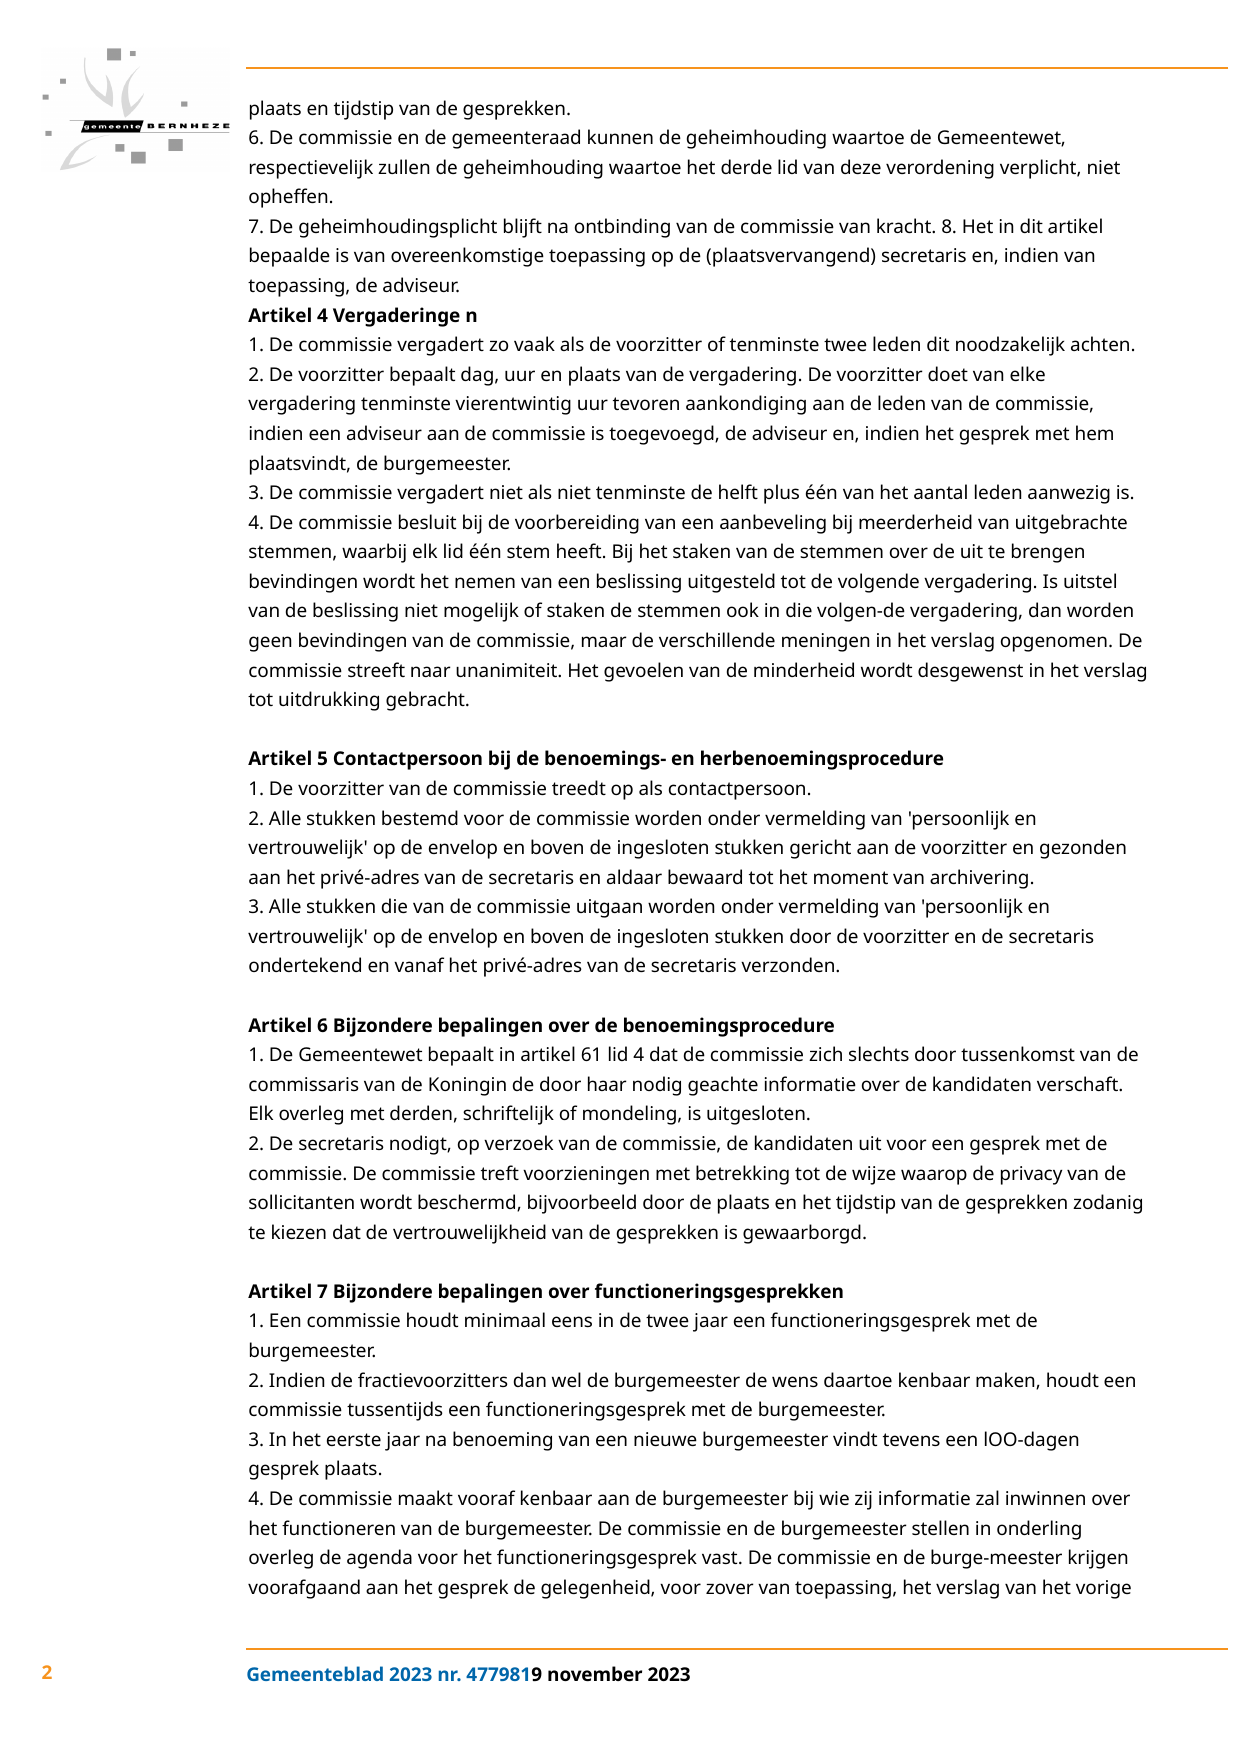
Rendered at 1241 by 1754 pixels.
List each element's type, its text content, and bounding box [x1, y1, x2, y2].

text 1. De Gemeentewet bepaalt in artikel 61 lid 4 dat de commissie zich slechts door tussenkomst van de commissaris van de Koningin de door haar nodig geachte informatie over de kandidaten verschaft. Elk overleg met derden, schriftelijk of mondeling, is uitgesloten. [248, 1041, 1152, 1126]
text 4. De commissie besluit bij de voorbereiding van een aanbeveling bij meerderheid van uitgebrachte stemmen, waarbij elk lid één stem heeft. Bij het staken van de stemmen over de uit te brengen bevindingen wordt het nemen van een beslissing uitgesteld tot de volgende vergadering. Is uitstel van de beslissing niet mogelijk of staken de stemmen ook in die volgen-de vergadering, dan worden geen bevindingen van de commissie, maar de verschillende meningen in het verslag opgenomen. De commissie streeft naar unanimiteit. Het gevoelen van de minderheid wordt desgewenst in het verslag tot uitdrukking gebracht. [248, 509, 1152, 712]
picture [41, 47, 231, 172]
text 2. De voorzitter bepaalt dag, uur en plaats van de vergadering. De voorzitter doet van elke vergadering tenminste vierentwintig uur tevoren aankondiging aan de leden van de commissie, indien een adviseur aan de commissie is toegevoegd, de adviseur en, indien het gesprek met hem plaatsvindt, de burgemeester. [248, 361, 1152, 476]
text plaats en tijdstip van de gesprekken. [248, 95, 1152, 121]
text 3. Alle stukken die van de commissie uitgaan worden onder vermelding van 'persoonlijk en vertrouwelijk' op de envelop en boven de ingesloten stukken door de voorzitter en de secretaris ondertekend en vanaf het privé-adres van de secretaris verzonden. [248, 893, 1152, 978]
text 6. De commissie en de gemeenteraad kunnen de geheimhouding waartoe de Gemeentewet, respectievelijk zullen de geheimhouding waartoe het derde lid van deze verordening verplicht, niet opheffen. [248, 124, 1152, 209]
text Artikel 7 Bijzondere bepalingen over functioneringsgesprekken [248, 1278, 1152, 1304]
text 7. De geheimhoudingsplicht blijft na ontbinding van de commissie van kracht. 8. Het in dit artikel bepaalde is van overeenkomstige toepassing op de (plaatsvervangend) secretaris en, indien van toepassing, de adviseur. [248, 213, 1152, 298]
text 3. De commissie vergadert niet als niet tenminste de helft plus één van het aantal leden aanwezig is. [248, 479, 1152, 505]
text 2. Alle stukken bestemd voor de commissie worden onder vermelding van 'persoonlijk en vertrouwelijk' op de envelop en boven de ingesloten stukken gericht aan de voorzitter en gezonden aan het privé-adres van de secretaris en aldaar bewaard tot het moment van archivering. [248, 805, 1152, 890]
text Artikel 4 Vergaderinge n [248, 302, 1152, 328]
text 2. De secretaris nodigt, op verzoek van de commissie, de kandidaten uit voor een gesprek met de commissie. De commissie treft voorzieningen met betrekking tot de wijze waarop de privacy van de sollicitanten wordt beschermd, bijvoorbeeld door de plaats en het tijdstip van de gesprekken zodanig te kiezen dat de vertrouwelijkheid van de gesprekken is gewaarborgd. [248, 1130, 1152, 1245]
text 1. De voorzitter van de commissie treedt op als contactpersoon. [248, 775, 1152, 801]
text 1. Een commissie houdt minimaal eens in de twee jaar een functioneringsgesprek met de burgemeester. [248, 1308, 1152, 1363]
text 4. De commissie maakt vooraf kenbaar aan de burgemeester bij wie zij informatie zal inwinnen over het functioneren van de burgemeester. De commissie en de burgemeester stellen in onderling overleg de agenda voor het functioneringsgesprek vast. De commissie en de burge-meester krijgen voorafgaand aan het gesprek de gelegenheid, voor zover van toepassing, het verslag van het vorige [248, 1485, 1152, 1600]
text Artikel 5 Contactpersoon bij de benoemings- en herbenoemingsprocedure [248, 746, 1152, 771]
text 2. Indien de fractievoorzitters dan wel de burgemeester de wens daartoe kenbaar maken, houdt een commissie tussentijds een functioneringsgesprek met de burgemeester. [248, 1367, 1152, 1422]
text 1. De commissie vergadert zo vaak als de voorzitter of tenminste twee leden dit noodzakelijk achten. [248, 331, 1152, 357]
text 3. In het eerste jaar na benoeming van een nieuwe burgemeester vindt tevens een lOO-dagen gesprek plaats. [248, 1426, 1152, 1481]
text Artikel 6 Bijzondere bepalingen over de benoemingsprocedure [248, 1012, 1152, 1038]
